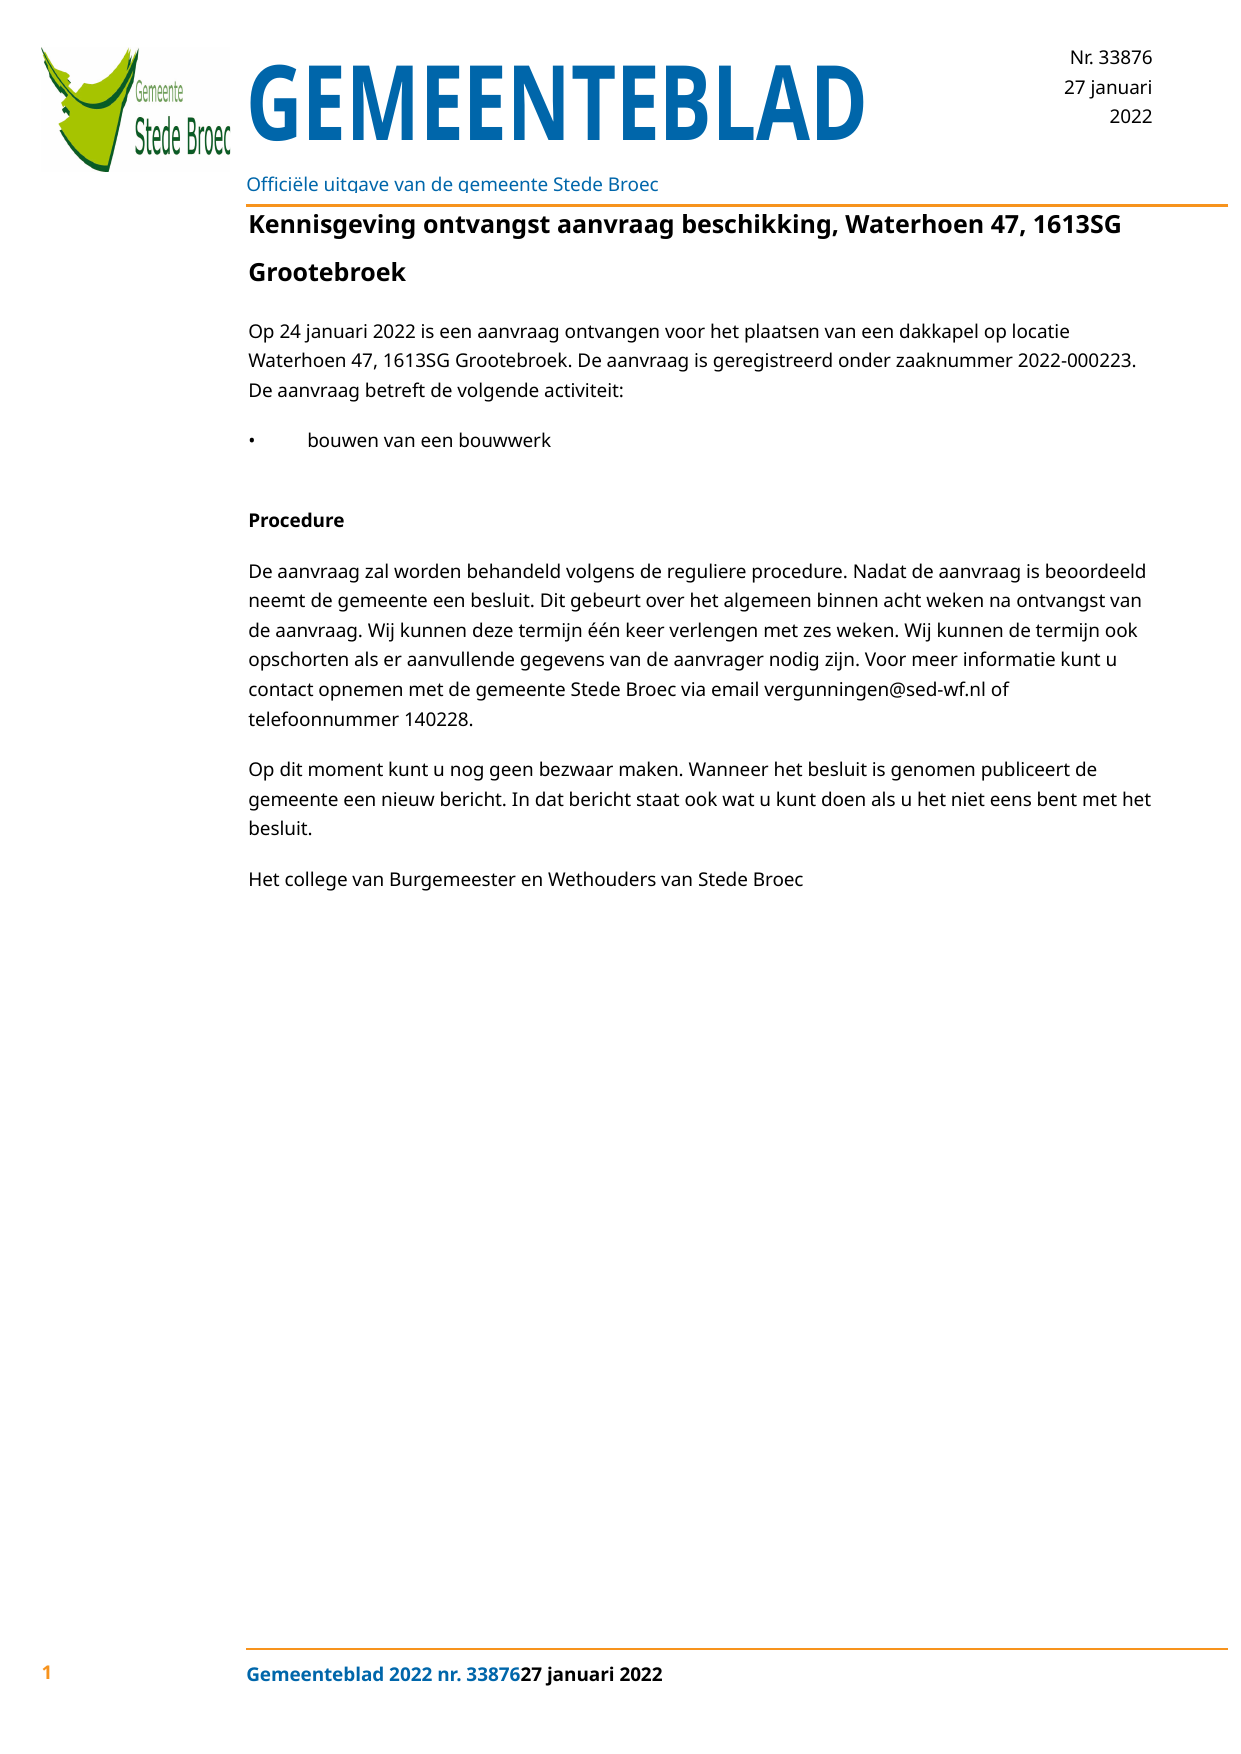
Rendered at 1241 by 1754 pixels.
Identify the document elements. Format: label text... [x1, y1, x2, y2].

text De aanvraag zal worden behandeld volgens de reguliere procedure. Nadat de aanvraag is beoordeeld neemt de gemeente een besluit. Dit gebeurt over het algemeen binnen acht weken na ontvangst van de aanvraag. Wij kunnen deze termijn één keer verlengen met zes weken. Wij kunnen de termijn ook opschorten als er aanvullende gegevens van de aanvrager nodig zijn. Voor meer informatie kunt u contact opnemen met de gemeente Stede Broec via email vergunningen@sed-wf.nl of telefoonnummer 140228. [248, 558, 1152, 732]
text Op 24 januari 2022 is een aanvraag ontvangen voor het plaatsen van een dakkapel op locatie Waterhoen 47, 1613SG Grootebroek. De aanvraag is geregistreerd onder zaaknummer 2022-000223. De aanvraag betreft de volgende activiteit: [248, 318, 1152, 403]
list bouwen van een bouwwerk [248, 427, 1152, 453]
text Kennisgeving ontvangst aanvraag beschikking, Waterhoen 47, 1613SG Grootebroek [248, 207, 1152, 288]
text Het college van Burgemeester en Wethouders van Stede Broec [248, 866, 1152, 892]
picture [41, 47, 231, 172]
text Op dit moment kunt u nog geen bezwaar maken. Wanneer het besluit is genomen publiceert de gemeente een nieuw bericht. In dat bericht staat ook wat u kunt doen als u het niet eens bent met het besluit. [248, 756, 1152, 841]
text Procedure [248, 507, 1152, 533]
